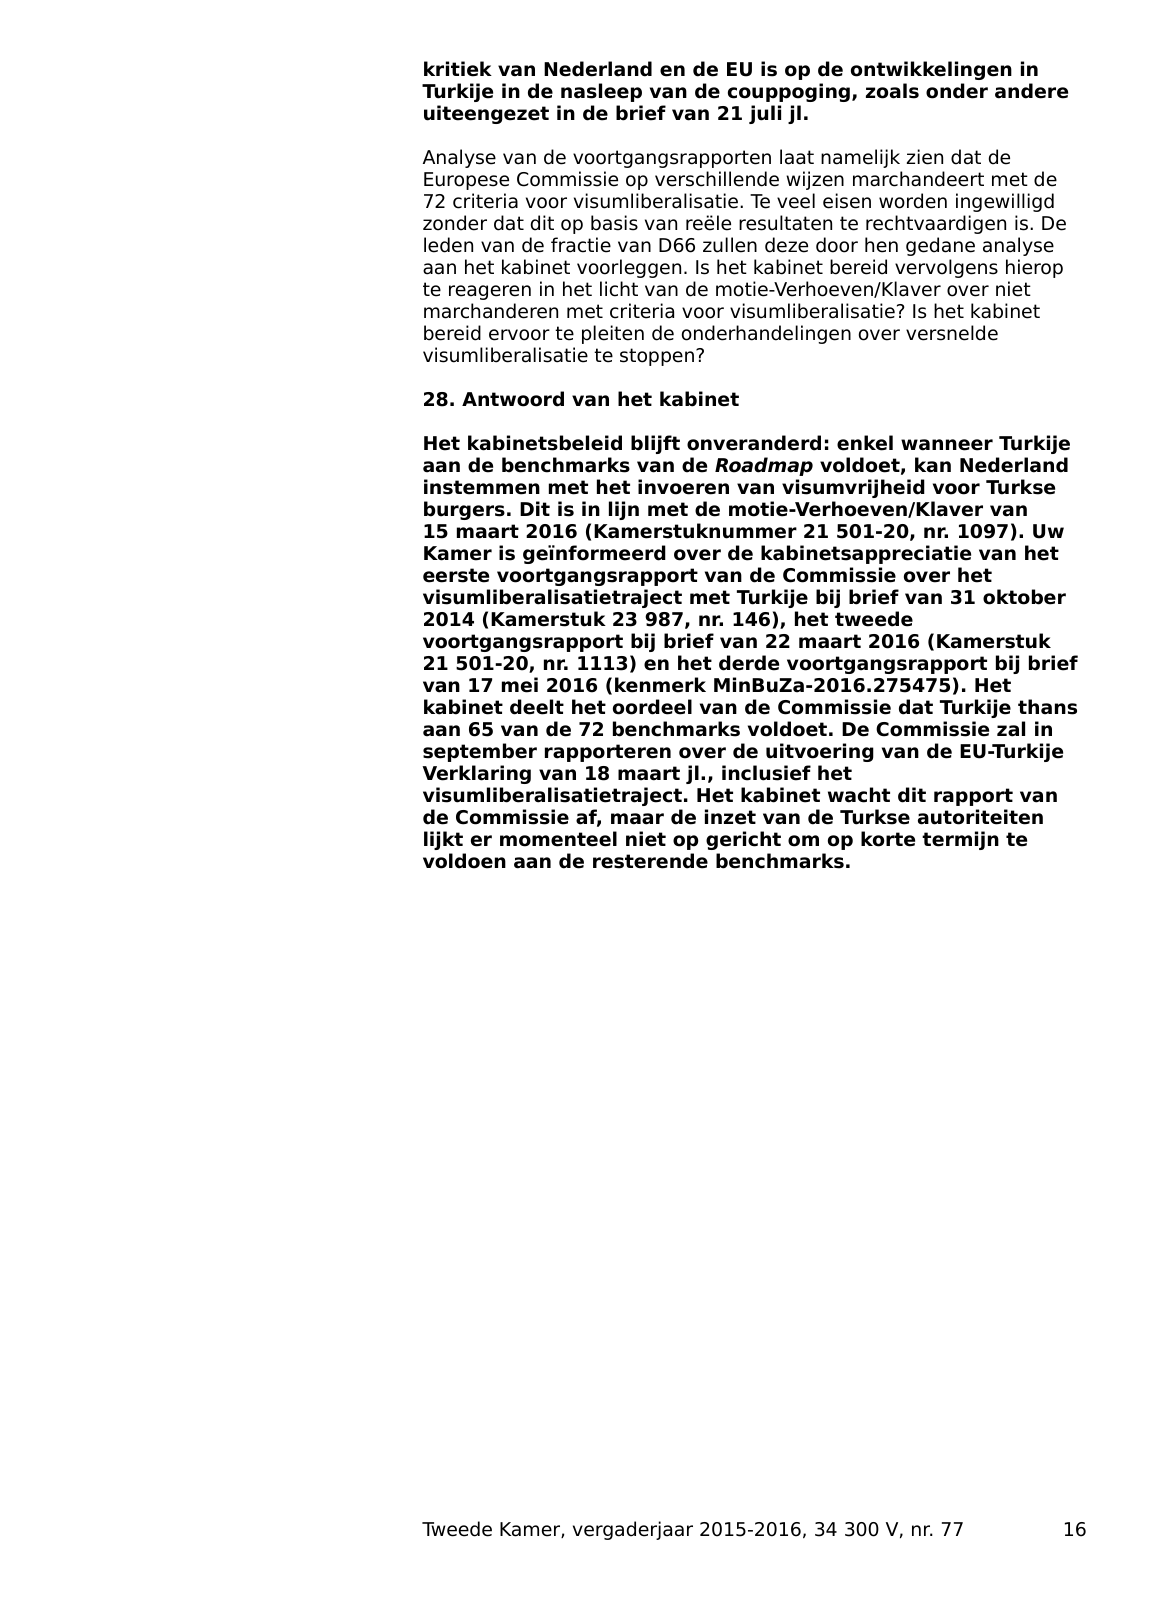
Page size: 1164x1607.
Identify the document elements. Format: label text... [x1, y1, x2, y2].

text Analyse van de voortgangsrapporten laat namelijk zien dat de Europese Commissie op verschillende wijzen marchandeert met de 72 criteria voor visumliberalisatie. Te veel eisen worden ingewilligd zonder dat dit op basis van reële resultaten te rechtvaardigen is. De leden van de fractie van D66 zullen deze door hen gedane analyse aan het kabinet voorleggen. Is het kabinet bereid vervolgens hierop te reageren in het licht van de motie-Verhoeven/Klaver over niet marchanderen met criteria voor visumliberalisatie? Is het kabinet bereid ervoor te pleiten de onderhandelingen over versnelde visumliberalisatie te stoppen? [422, 147, 1087, 367]
text Het kabinetsbeleid blijft onveranderd: enkel wanneer Turkije aan de benchmarks van de Roadmap voldoet, kan Nederland instemmen met het invoeren van visumvrijheid voor Turkse burgers. Dit is in lijn met de motie-Verhoeven/Klaver van 15 maart 2016 (Kamerstuknummer 21 501-20, nr. 1097). Uw Kamer is geïnformeerd over de kabinetsappreciatie van het eerste voortgangsrapport van de Commissie over het visumliberalisatietraject met Turkije bij brief van 31 oktober 2014 (Kamerstuk 23 987, nr. 146), het tweede voortgangsrapport bij brief van 22 maart 2016 (Kamerstuk 21 501-20, nr. 1113) en het derde voortgangsrapport bij brief van 17 mei 2016 (kenmerk MinBuZa-2016.275475). Het kabinet deelt het oordeel van de Commissie dat Turkije thans aan 65 van de 72 benchmarks voldoet. De Commissie zal in september rapporteren over de uitvoering van de EU-Turkije Verklaring van 18 maart jl., inclusief het visumliberalisatietraject. Het kabinet wacht dit rapport van de Commissie af, maar de inzet van de Turkse autoriteiten lijkt er momenteel niet op gericht om op korte termijn te voldoen aan de resterende benchmarks. [422, 433, 1087, 873]
text kritiek van Nederland en de EU is op de ontwikkelingen in Turkije in de nasleep van de couppoging, zoals onder andere uiteengezet in de brief van 21 juli jl. [422, 59, 1087, 125]
subtitle 28. Antwoord van het kabinet [422, 389, 1087, 411]
